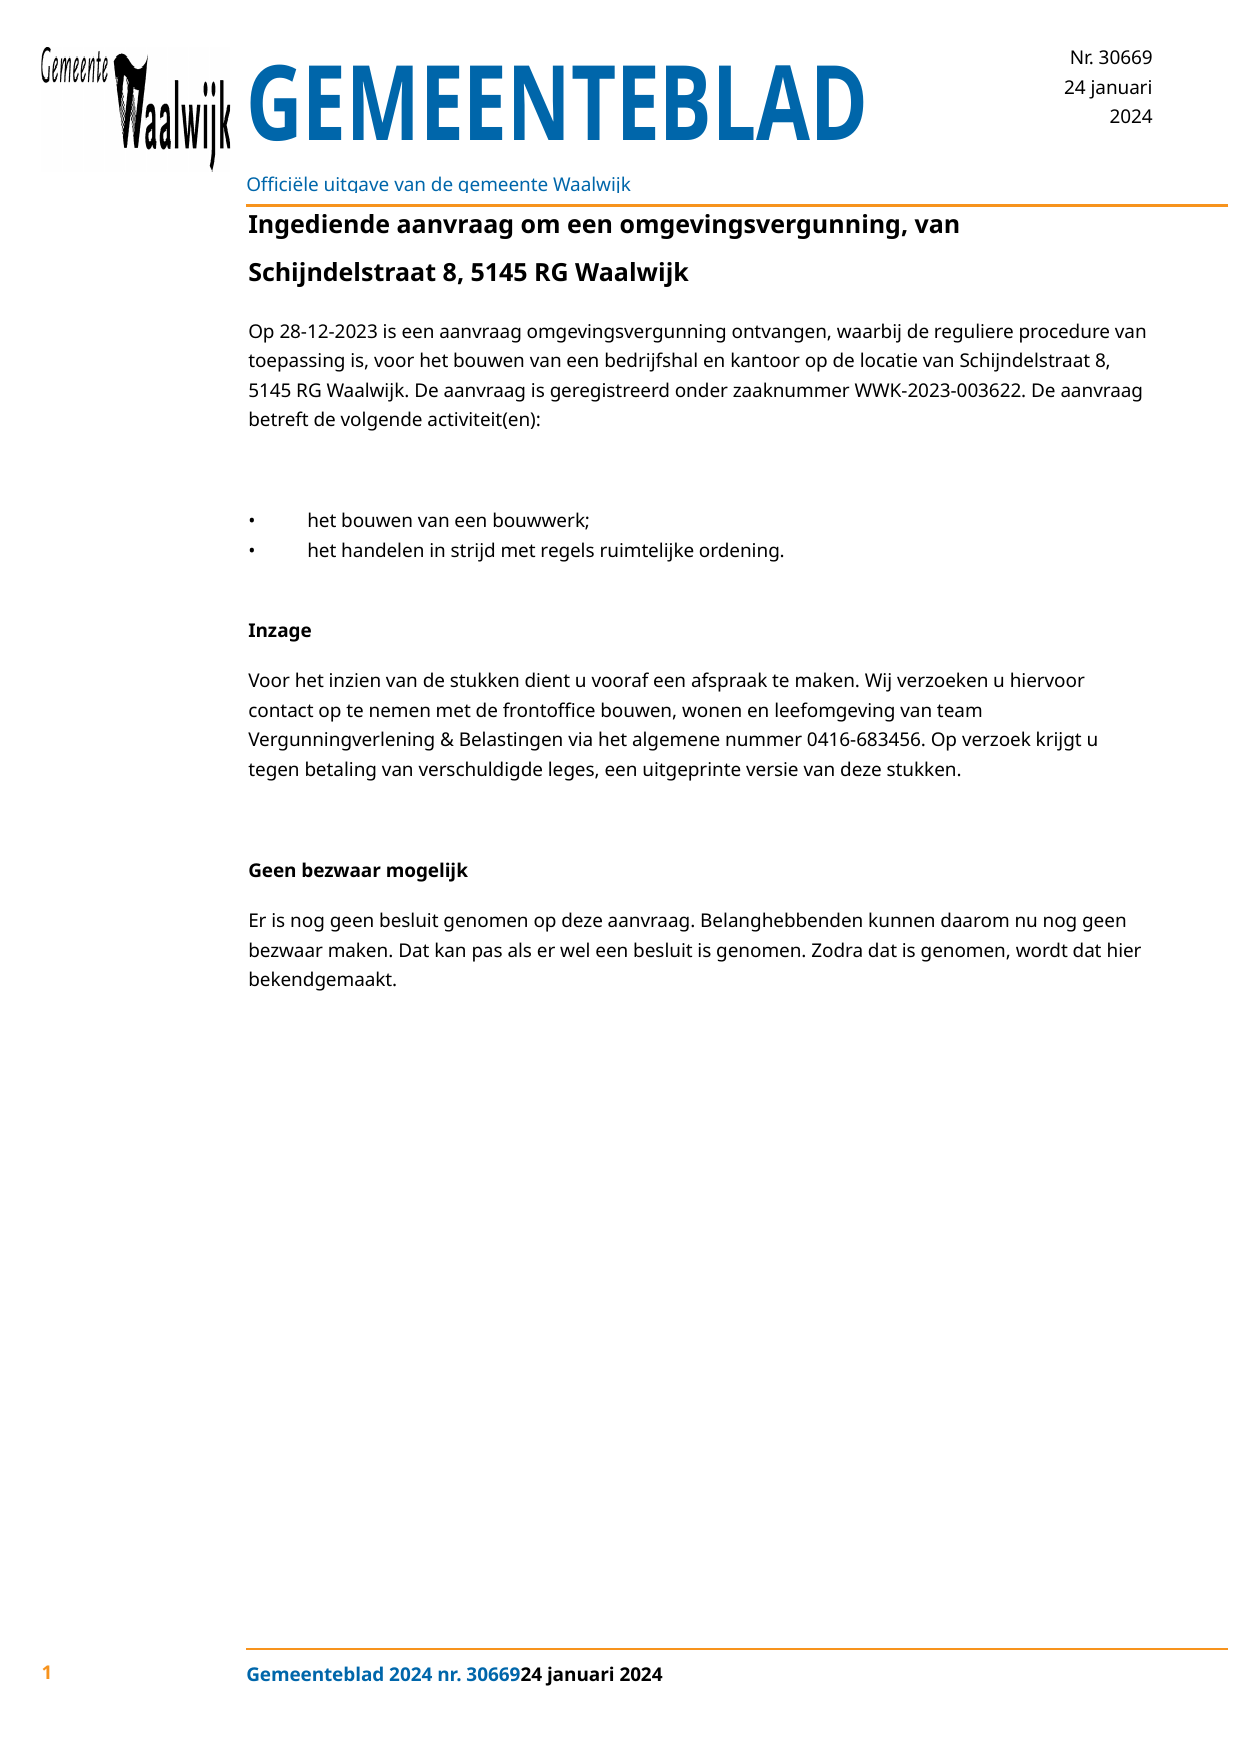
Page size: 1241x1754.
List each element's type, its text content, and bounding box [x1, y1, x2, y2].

text Er is nog geen besluit genomen op deze aanvraag. Belanghebbenden kunnen daarom nu nog geen bezwaar maken. Dat kan pas als er wel een besluit is genomen. Zodra dat is genomen, wordt dat hier bekendgemaakt. [248, 907, 1152, 992]
text Op 28-12-2023 is een aanvraag omgevingsvergunning ontvangen, waarbij de reguliere procedure van toepassing is, voor het bouwen van een bedrijfshal en kantoor op de locatie van Schijndelstraat 8, 5145 RG Waalwijk. De aanvraag is geregistreerd onder zaaknummer WWK-2023-003622. De aanvraag betreft de volgende activiteit(en): [248, 318, 1152, 432]
text Geen bezwaar mogelijk [248, 857, 1152, 883]
list het bouwen van een bouwwerk; [248, 507, 1152, 533]
text Voor het inzien van de stukken dient u vooraf een afspraak te maken. Wij verzoeken u hiervoor contact op te nemen met de frontoffice bouwen, wonen en leefomgeving van team Vergunningverlening & Belastingen via het algemene nummer 0416-683456. Op verzoek krijgt u tegen betaling van verschuldigde leges, een uitgeprinte versie van deze stukken. [248, 667, 1152, 782]
text Inzage [248, 617, 1152, 643]
list het handelen in strijd met regels ruimtelijke ordening. [248, 537, 1152, 563]
text Ingediende aanvraag om een omgevingsvergunning, van Schijndelstraat 8, 5145 RG Waalwijk [248, 207, 1152, 288]
picture [41, 47, 231, 172]
